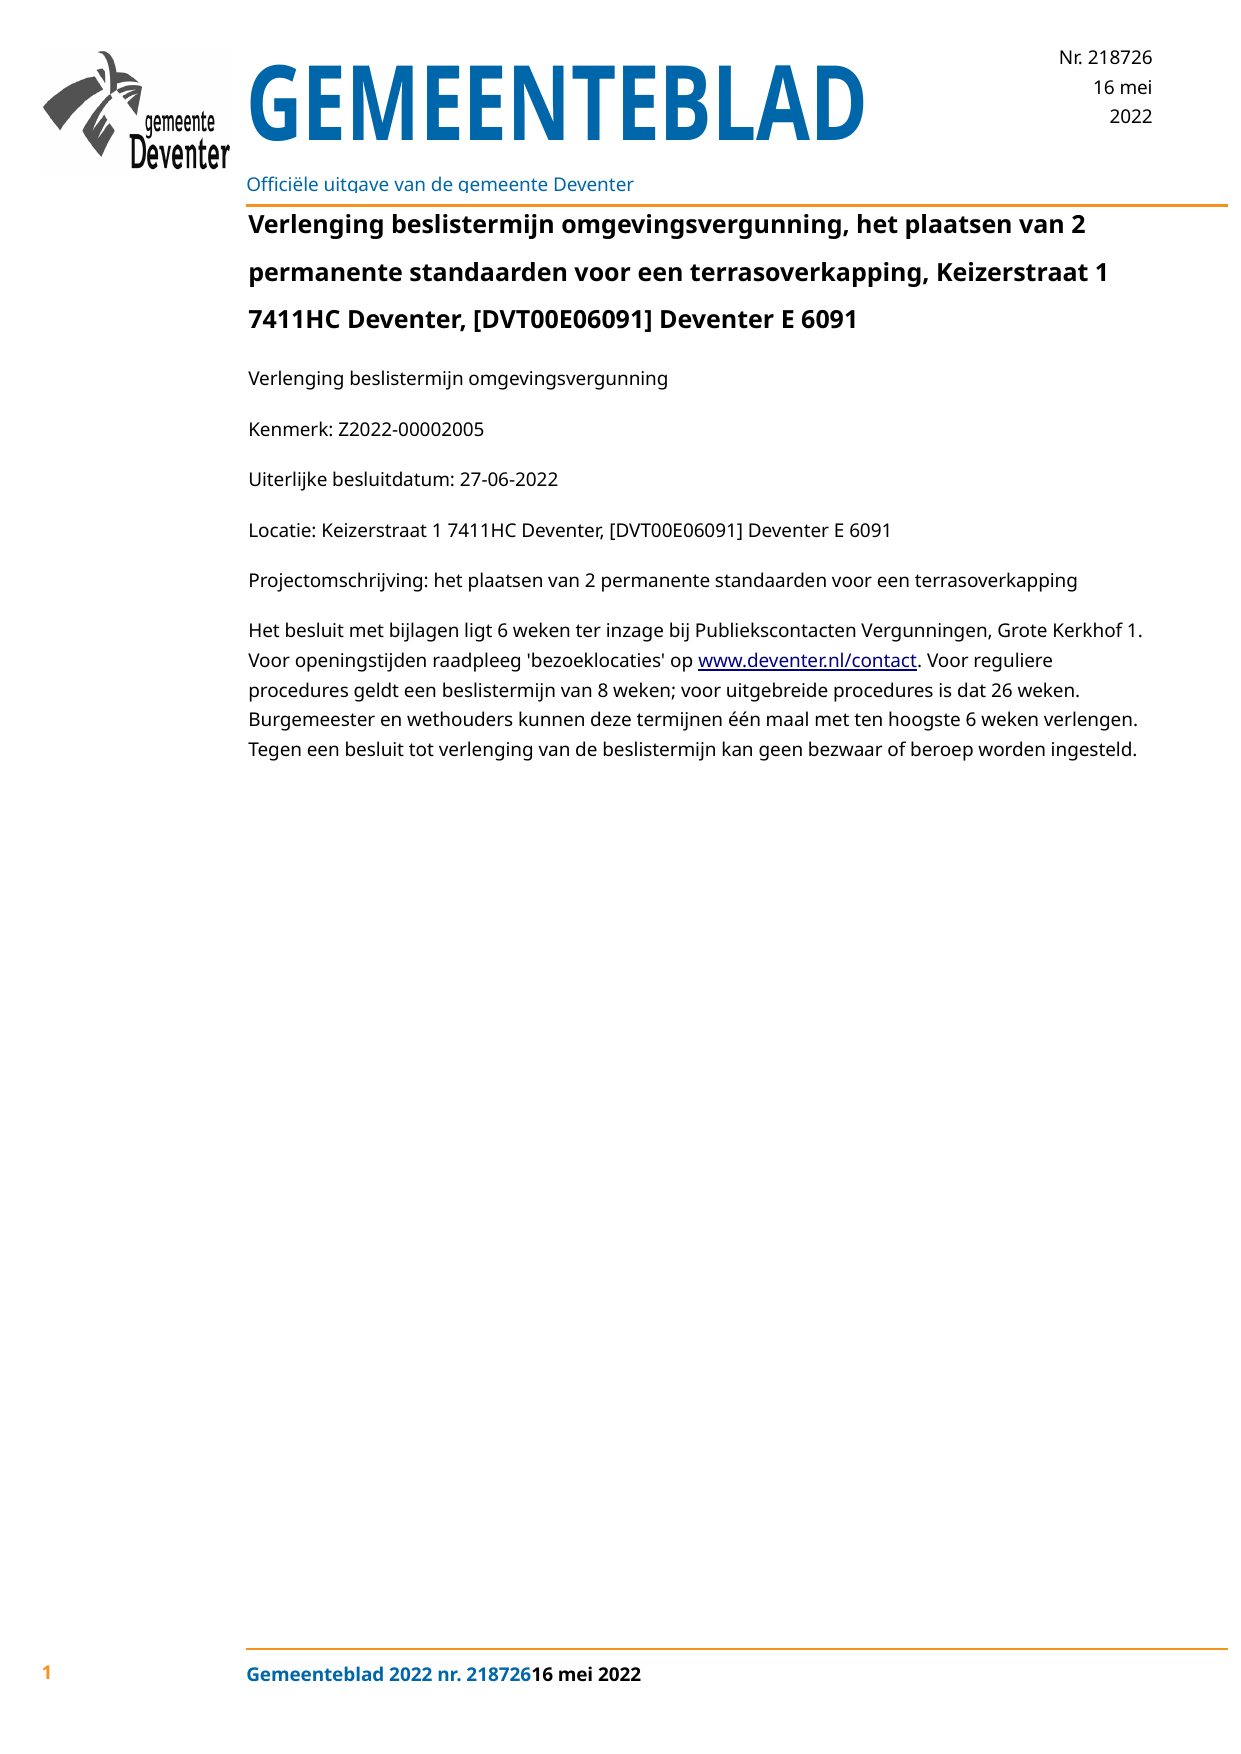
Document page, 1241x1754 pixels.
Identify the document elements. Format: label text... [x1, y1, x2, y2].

text Kenmerk: Z2022-00002005 [248, 416, 1152, 442]
text Verlenging beslistermijn omgevingsvergunning [248, 366, 1152, 391]
text Verlenging beslistermijn omgevingsvergunning, het plaatsen van 2 permanente standaarden voor een terrasoverkapping, Keizerstraat 1 7411HC Deventer, [DVT00E06091] Deventer E 6091 [248, 207, 1152, 336]
text Het besluit met bijlagen ligt 6 weken ter inzage bij Publiekscontacten Vergunningen, Grote Kerkhof 1. Voor openingstijden raadpleeg 'bezoeklocaties' op www.deventer.nl/contact. Voor reguliere procedures geldt een beslistermijn van 8 weken; voor uitgebreide procedures is dat 26 weken. Burgemeester en wethouders kunnen deze termijnen één maal met ten hoogste 6 weken verlengen. Tegen een besluit tot verlenging van de beslistermijn kan geen bezwaar of beroep worden ingesteld. [248, 618, 1152, 762]
text Uiterlijke besluitdatum: 27-06-2022 [248, 466, 1152, 492]
picture [41, 47, 231, 172]
text Locatie: Keizerstraat 1 7411HC Deventer, [DVT00E06091] Deventer E 6091 [248, 517, 1152, 542]
text Projectomschrijving: het plaatsen van 2 permanente standaarden voor een terrasoverkapping [248, 567, 1152, 593]
